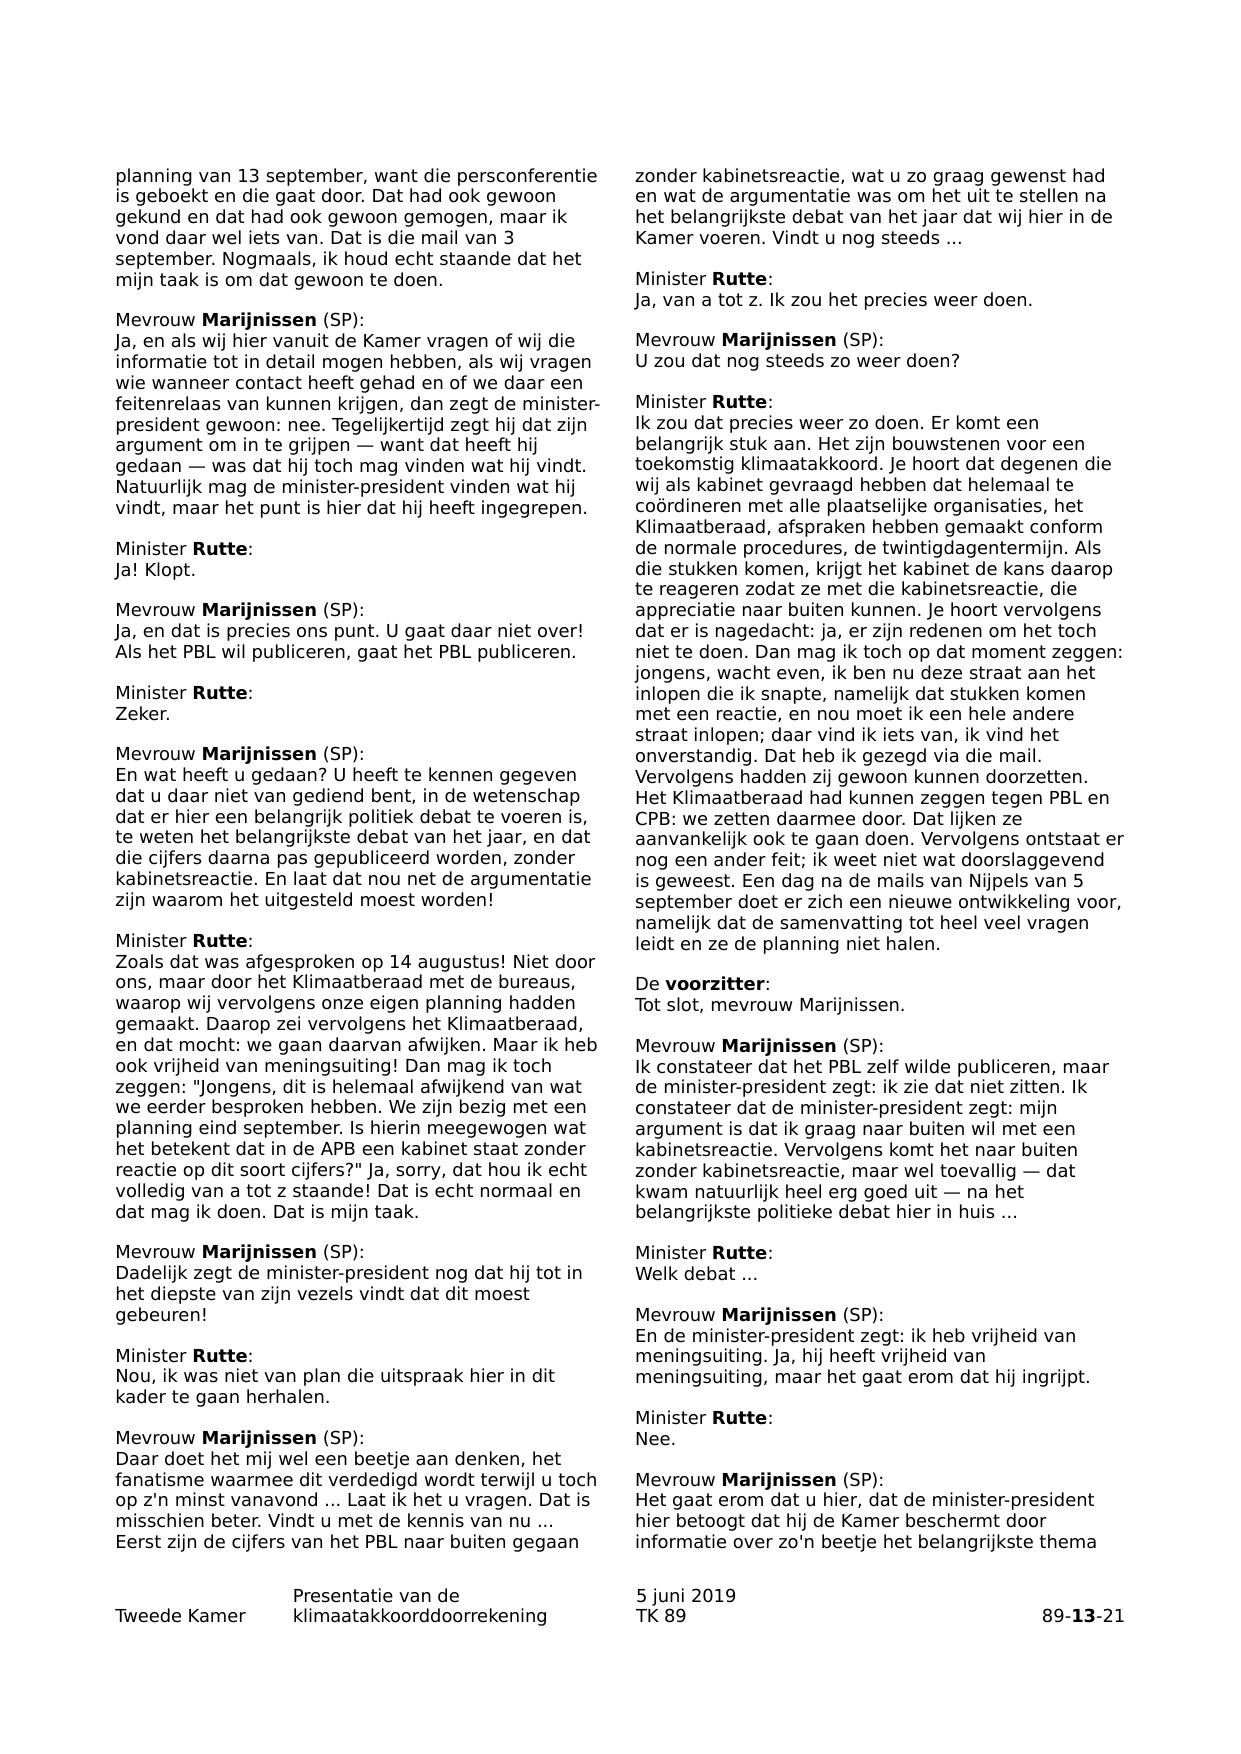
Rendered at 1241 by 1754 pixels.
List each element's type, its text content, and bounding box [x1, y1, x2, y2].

text Ja, van a tot z. Ik zou het precies weer doen. [635, 289, 1125, 310]
text De voorzitter: [635, 974, 1125, 995]
text Mevrouw Marijnissen (SP): [635, 1305, 1125, 1325]
text Ja! Klopt. [115, 559, 605, 580]
text Minister Rutte: [635, 1408, 1125, 1429]
text zonder kabinetsreactie, wat u zo graag gewenst had en wat de argumentatie was om het uit te stellen na het belangrijkste debat van het jaar dat wij hier in de Kamer voeren. Vindt u nog steeds ... [635, 165, 1125, 249]
text Ik zou dat precies weer zo doen. Er komt een belangrijk stuk aan. Het zijn bouwstenen voor een toekomstig klimaatakkoord. Je hoort dat degenen die wij als kabinet gevraagd hebben dat helemaal te coördineren met alle plaatselijke organisaties, het Klimaatberaad, afspraken hebben gemaakt conform de normale procedures, de twintigdagentermijn. Als die stukken komen, krijgt het kabinet de kans daarop te reageren zodat ze met die kabinetsreactie, die appreciatie naar buiten kunnen. Je hoort vervolgens dat er is nagedacht: ja, er zijn redenen om het toch niet te doen. Dan mag ik toch op dat moment zeggen: jongens, wacht even, ik ben nu deze straat aan het inlopen die ik snapte, namelijk dat stukken komen met een reactie, en nou moet ik een hele andere straat inlopen; daar vind ik iets van, ik vind het onverstandig. Dat heb ik gezegd via die mail. Vervolgens hadden zij gewoon kunnen doorzetten. Het Klimaatberaad had kunnen zeggen tegen PBL en CPB: we zetten daarmee door. Dat lijken ze aanvankelijk ook te gaan doen. Vervolgens ontstaat er nog een ander feit; ik weet niet wat doorslaggevend is geweest. Een dag na de mails van Nijpels van 5 september doet er zich een nieuwe ontwikkeling voor, namelijk dat de samenvatting tot heel veel vragen leidt en ze de planning niet halen. [635, 412, 1125, 954]
text Mevrouw Marijnissen (SP): [635, 1036, 1125, 1056]
text Minister Rutte: [635, 1243, 1125, 1264]
text Mevrouw Marijnissen (SP): [115, 744, 605, 765]
text Nou, ik was niet van plan die uitspraak hier in dit kader te gaan herhalen. [115, 1366, 605, 1408]
text Minister Rutte: [635, 269, 1125, 289]
text U zou dat nog steeds zo weer doen? [635, 351, 1125, 372]
text Mevrouw Marijnissen (SP): [115, 1242, 605, 1263]
text Minister Rutte: [115, 931, 605, 951]
text Ja, en dat is precies ons punt. U gaat daar niet over! Als het PBL wil publiceren, gaat het PBL publiceren. [115, 621, 605, 662]
text Zoals dat was afgesproken op 14 augustus! Niet door ons, maar door het Klimaatberaad met de bureaus, waarop wij vervolgens onze eigen planning hadden gemaakt. Daarop zei vervolgens het Klimaatberaad, en dat mocht: we gaan daarvan afwijken. Maar ik heb ook vrijheid van meningsuiting! Dan mag ik toch zeggen: "Jongens, dit is helemaal afwijkend van wat we eerder besproken hebben. We zijn bezig met een planning eind september. Is hierin meegewogen wat het betekent dat in de APB een kabinet staat zonder reactie op dit soort cijfers?" Ja, sorry, dat hou ik echt volledig van a tot z staande! Dat is echt normaal en dat mag ik doen. Dat is mijn taak. [115, 951, 605, 1222]
text Minister Rutte: [115, 1345, 605, 1366]
text planning van 13 september, want die persconferentie is geboekt en die gaat door. Dat had ook gewoon gekund en dat had ook gewoon gemogen, maar ik vond daar wel iets van. Dat is die mail van 3 september. Nogmaals, ik houd echt staande dat het mijn taak is om dat gewoon te doen. [115, 165, 605, 290]
text Minister Rutte: [115, 538, 605, 559]
text Daar doet het mij wel een beetje aan denken, het fanatisme waarmee dit verdedigd wordt terwijl u toch op z'n minst vanavond ... Laat ik het u vragen. Dat is misschien beter. Vindt u met de kennis van nu ... Eerst zijn de cijfers van het PBL naar buiten gegaan [115, 1448, 605, 1553]
text Mevrouw Marijnissen (SP): [115, 310, 605, 331]
text Ik constateer dat het PBL zelf wilde publiceren, maar de minister-president zegt: ik zie dat niet zitten. Ik constateer dat de minister-president zegt: mijn argument is dat ik graag naar buiten wil met een kabinetsreactie. Vervolgens komt het naar buiten zonder kabinetsreactie, maar wel toevallig — dat kwam natuurlijk heel erg goed uit — na het belangrijkste politieke debat hier in huis ... [635, 1056, 1125, 1223]
text Mevrouw Marijnissen (SP): [115, 1428, 605, 1448]
text Nee. [635, 1429, 1125, 1449]
text Minister Rutte: [115, 682, 605, 703]
text Welk debat ... [635, 1264, 1125, 1285]
text En de minister-president zegt: ik heb vrijheid van meningsuiting. Ja, hij heeft vrijheid van meningsuiting, maar het gaat erom dat hij ingrijpt. [635, 1325, 1125, 1388]
text En wat heeft u gedaan? U heeft te kennen gegeven dat u daar niet van gediend bent, in de wetenschap dat er hier een belangrijk politiek debat te voeren is, te weten het belangrijkste debat van het jaar, en dat die cijfers daarna pas gepubliceerd worden, zonder kabinetsreactie. En laat dat nou net de argumentatie zijn waarom het uitgesteld moest worden! [115, 765, 605, 911]
text Tot slot, mevrouw Marijnissen. [635, 995, 1125, 1016]
text Mevrouw Marijnissen (SP): [635, 1469, 1125, 1490]
text Mevrouw Marijnissen (SP): [635, 330, 1125, 351]
text Minister Rutte: [635, 392, 1125, 412]
text Zeker. [115, 703, 605, 724]
text Het gaat erom dat u hier, dat de minister-president hier betoogt dat hij de Kamer beschermt door informatie over zo'n beetje het belangrijkste thema [635, 1490, 1125, 1553]
text Dadelijk zegt de minister-president nog dat hij tot in het diepste van zijn vezels vindt dat dit moest gebeuren! [115, 1263, 605, 1325]
text Mevrouw Marijnissen (SP): [115, 600, 605, 621]
text Ja, en als wij hier vanuit de Kamer vragen of wij die informatie tot in detail mogen hebben, als wij vragen wie wanneer contact heeft gehad en of we daar een feitenrelaas van kunnen krijgen, dan zegt de minister-president gewoon: nee. Tegelijkertijd zegt hij dat zijn argument om in te grijpen — want dat heeft hij gedaan — was dat hij toch mag vinden wat hij vindt. Natuurlijk mag de minister-president vinden wat hij vindt, maar het punt is hier dat hij heeft ingegrepen. [115, 331, 605, 518]
